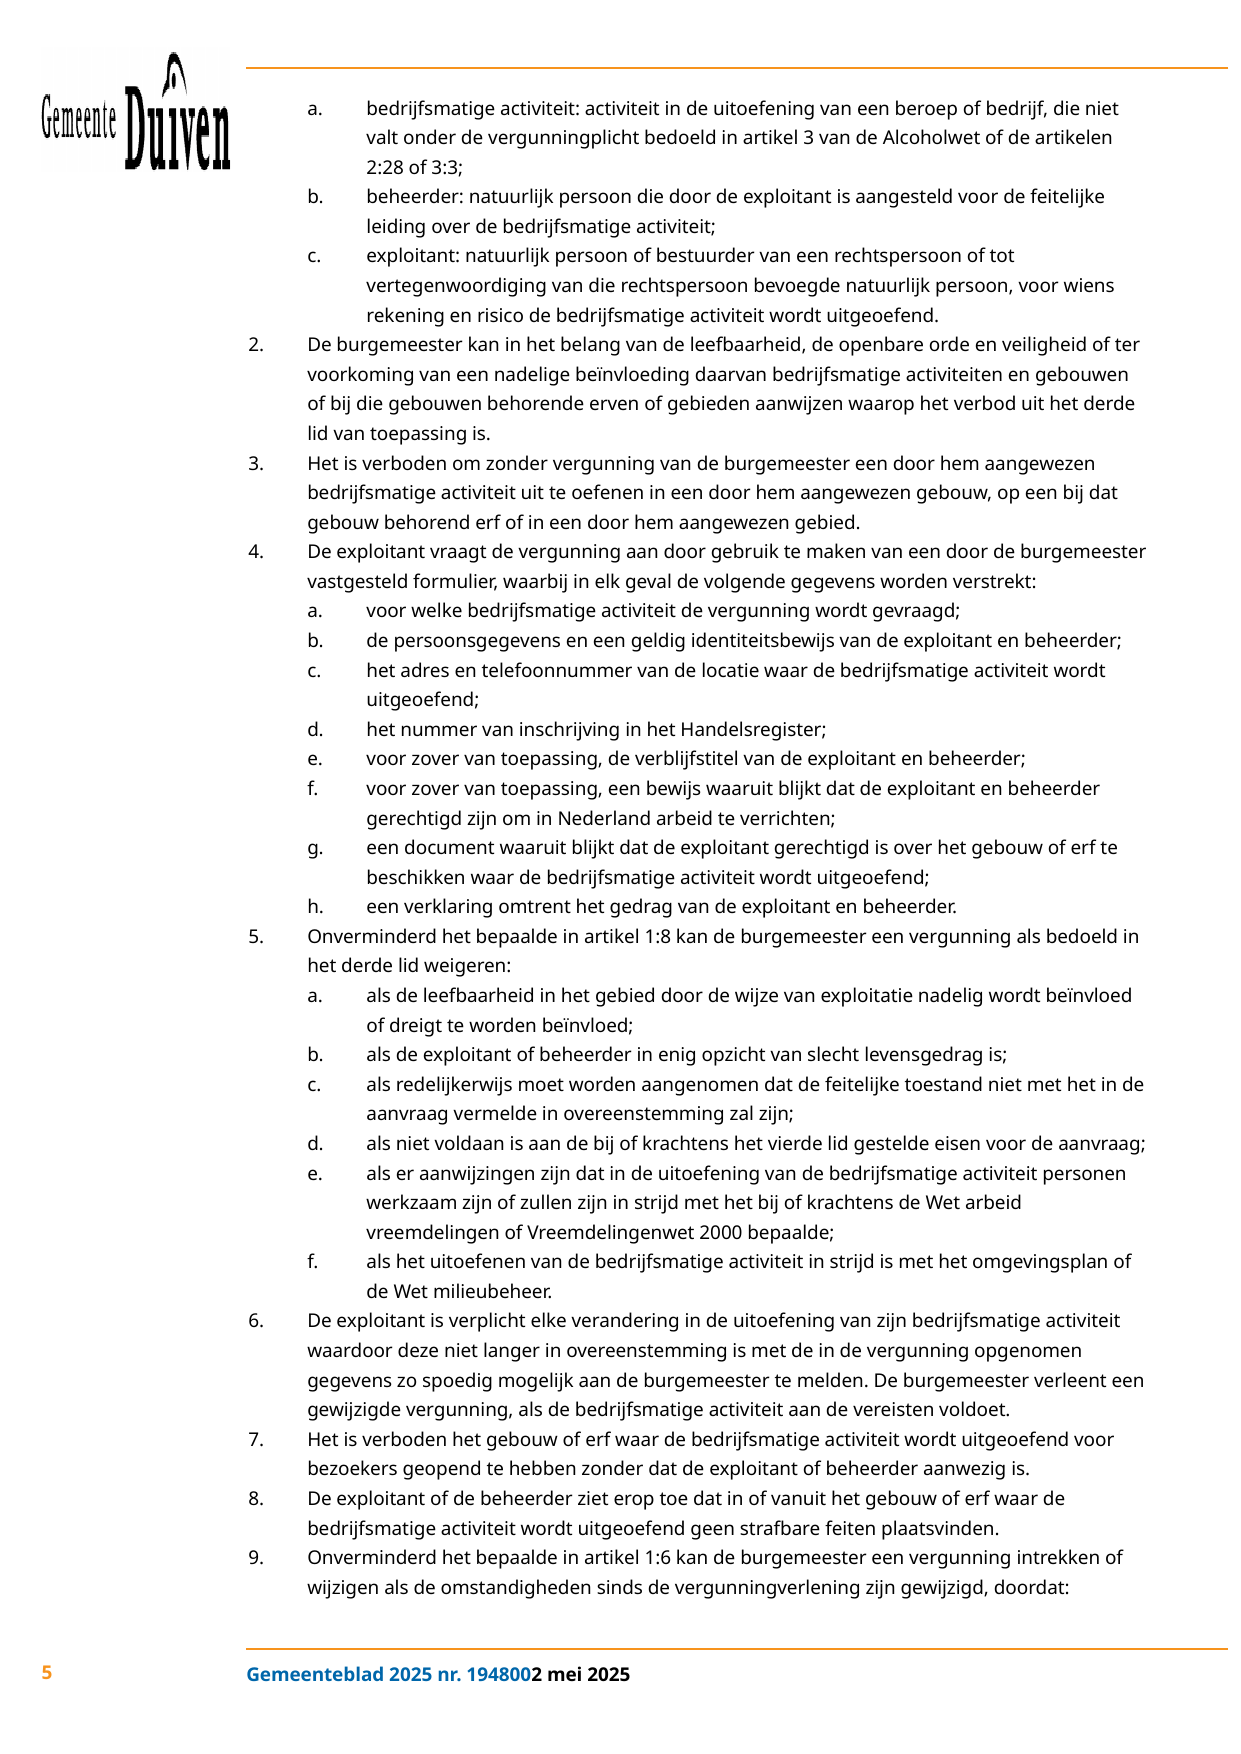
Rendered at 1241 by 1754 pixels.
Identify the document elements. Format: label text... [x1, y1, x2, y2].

list een document waaruit blijkt dat de exploitant gerechtigd is over het gebouw of erf te beschikken waar de bedrijfsmatige activiteit wordt uitgeoefend; [307, 834, 1152, 890]
list het nummer van inschrijving in het Handelsregister; [307, 716, 1152, 742]
list De exploitant of de beheerder ziet erop toe dat in of vanuit het gebouw of erf waar de bedrijfsmatige activiteit wordt uitgeoefend geen strafbare feiten plaatsvinden. [248, 1485, 1152, 1541]
list Het is verboden het gebouw of erf waar de bedrijfsmatige activiteit wordt uitgeoefend voor bezoekers geopend te hebben zonder dat de exploitant of beheerder aanwezig is. [248, 1426, 1152, 1481]
list bedrijfsmatige activiteit: activiteit in de uitoefening van een beroep of bedrijf, die niet valt onder de vergunningplicht bedoeld in artikel 3 van de Alcoholwet of de artikelen 2:28 of 3:3; [307, 95, 1152, 180]
list De burgemeester kan in het belang van de leefbaarheid, de openbare orde en veiligheid of ter voorkoming van een nadelige beïnvloeding daarvan bedrijfsmatige activiteiten en gebouwen of bij die gebouwen behorende erven of gebieden aanwijzen waarop het verbod uit het derde lid van toepassing is. [248, 331, 1152, 446]
list voor zover van toepassing, de verblijfstitel van de exploitant en beheerder; [307, 746, 1152, 771]
list De exploitant is verplicht elke verandering in de uitoefening van zijn bedrijfsmatige activiteit waardoor deze niet langer in overeenstemming is met de in de vergunning opgenomen gegevens zo spoedig mogelijk aan de burgemeester te melden. De burgemeester verleent een gewijzigde vergunning, als de bedrijfsmatige activiteit aan de vereisten voldoet. [248, 1308, 1152, 1422]
list De exploitant vraagt de vergunning aan door gebruik te maken van een door de burgemeester vastgesteld formulier, waarbij in elk geval de volgende gegevens worden verstrekt: [248, 538, 1152, 594]
list als redelijkerwijs moet worden aangenomen dat de feitelijke toestand niet met het in de aanvraag vermelde in overeenstemming zal zijn; [307, 1071, 1152, 1126]
list Het is verboden om zonder vergunning van de burgemeester een door hem aangewezen bedrijfsmatige activiteit uit te oefenen in een door hem aangewezen gebouw, op een bij dat gebouw behorend erf of in een door hem aangewezen gebied. [248, 450, 1152, 535]
list voor welke bedrijfsmatige activiteit de vergunning wordt gevraagd; [307, 598, 1152, 623]
list als het uitoefenen van de bedrijfsmatige activiteit in strijd is met het omgevingsplan of de Wet milieubeheer. [307, 1248, 1152, 1304]
list Onverminderd het bepaalde in artikel 1:8 kan de burgemeester een vergunning als bedoeld in het derde lid weigeren: [248, 923, 1152, 978]
list het adres en telefoonnummer van de locatie waar de bedrijfsmatige activiteit wordt uitgeoefend; [307, 657, 1152, 712]
list als de exploitant of beheerder in enig opzicht van slecht levensgedrag is; [307, 1041, 1152, 1067]
list als niet voldaan is aan de bij of krachtens het vierde lid gestelde eisen voor de aanvraag; [307, 1130, 1152, 1156]
list beheerder: natuurlijk persoon die door de exploitant is aangesteld voor de feitelijke leiding over de bedrijfsmatige activiteit; [307, 183, 1152, 239]
list voor zover van toepassing, een bewijs waaruit blijkt dat de exploitant en beheerder gerechtigd zijn om in Nederland arbeid te verrichten; [307, 775, 1152, 831]
list exploitant: natuurlijk persoon of bestuurder van een rechtspersoon of tot vertegenwoordiging van die rechtspersoon bevoegde natuurlijk persoon, voor wiens rekening en risico de bedrijfsmatige activiteit wordt uitgeoefend. [307, 243, 1152, 328]
list als de leefbaarheid in het gebied door de wijze van exploitatie nadelig wordt beïnvloed of dreigt te worden beïnvloed; [307, 982, 1152, 1038]
list als er aanwijzingen zijn dat in de uitoefening van de bedrijfsmatige activiteit personen werkzaam zijn of zullen zijn in strijd met het bij of krachtens de Wet arbeid vreemdelingen of Vreemdelingenwet 2000 bepaalde; [307, 1160, 1152, 1245]
list de persoonsgegevens en een geldig identiteitsbewijs van de exploitant en beheerder; [307, 627, 1152, 653]
picture [41, 47, 231, 172]
list een verklaring omtrent het gedrag van de exploitant en beheerder. [307, 893, 1152, 919]
list Onverminderd het bepaalde in artikel 1:6 kan de burgemeester een vergunning intrekken of wijzigen als de omstandigheden sinds de vergunningverlening zijn gewijzigd, doordat: [248, 1544, 1152, 1600]
